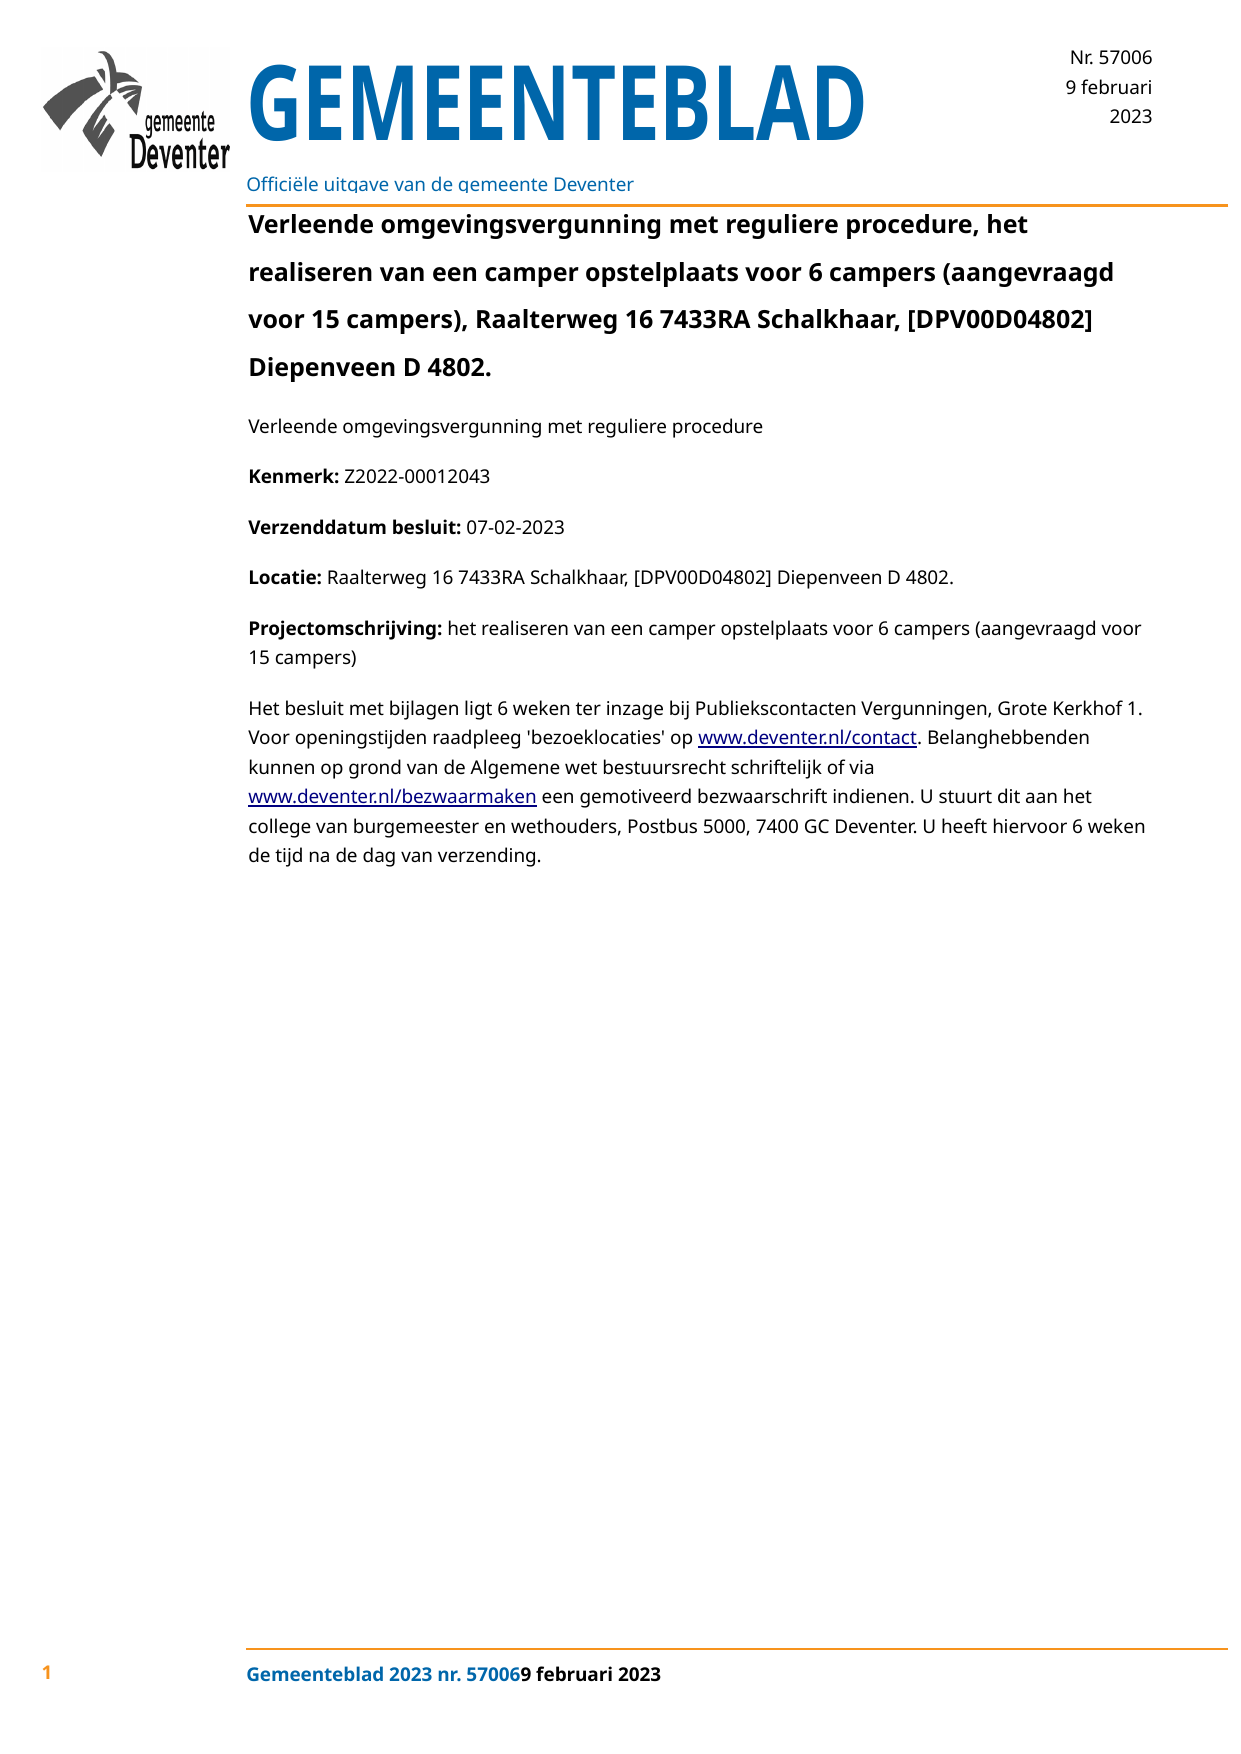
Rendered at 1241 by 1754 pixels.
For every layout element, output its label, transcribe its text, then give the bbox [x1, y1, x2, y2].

text Verleende omgevingsvergunning met reguliere procedure, het realiseren van een camper opstelplaats voor 6 campers (aangevraagd voor 15 campers), Raalterweg 16 7433RA Schalkhaar, [DPV00D04802] Diepenveen D 4802. [248, 207, 1152, 384]
picture [41, 47, 231, 172]
text Locatie: Raalterweg 16 7433RA Schalkhaar, [DPV00D04802] Diepenveen D 4802. [248, 564, 1152, 590]
text Verleende omgevingsvergunning met reguliere procedure [248, 413, 1152, 439]
text Projectomschrijving: het realiseren van een camper opstelplaats voor 6 campers (aangevraagd voor 15 campers) [248, 615, 1152, 670]
text Kenmerk: Z2022-00012043 [248, 463, 1152, 489]
text Verzenddatum besluit: 07-02-2023 [248, 514, 1152, 540]
text Het besluit met bijlagen ligt 6 weken ter inzage bij Publiekscontacten Vergunningen, Grote Kerkhof 1. Voor openingstijden raadpleeg 'bezoeklocaties' op www.deventer.nl/contact. Belanghebbenden kunnen op grond van de Algemene wet bestuursrecht schriftelijk of via www.deventer.nl/bezwaarmaken een gemotiveerd bezwaarschrift indienen. U stuurt dit aan het college van burgemeester en wethouders, Postbus 5000, 7400 GC Deventer. U heeft hiervoor 6 weken de tijd na de dag van verzending. [248, 695, 1152, 868]
